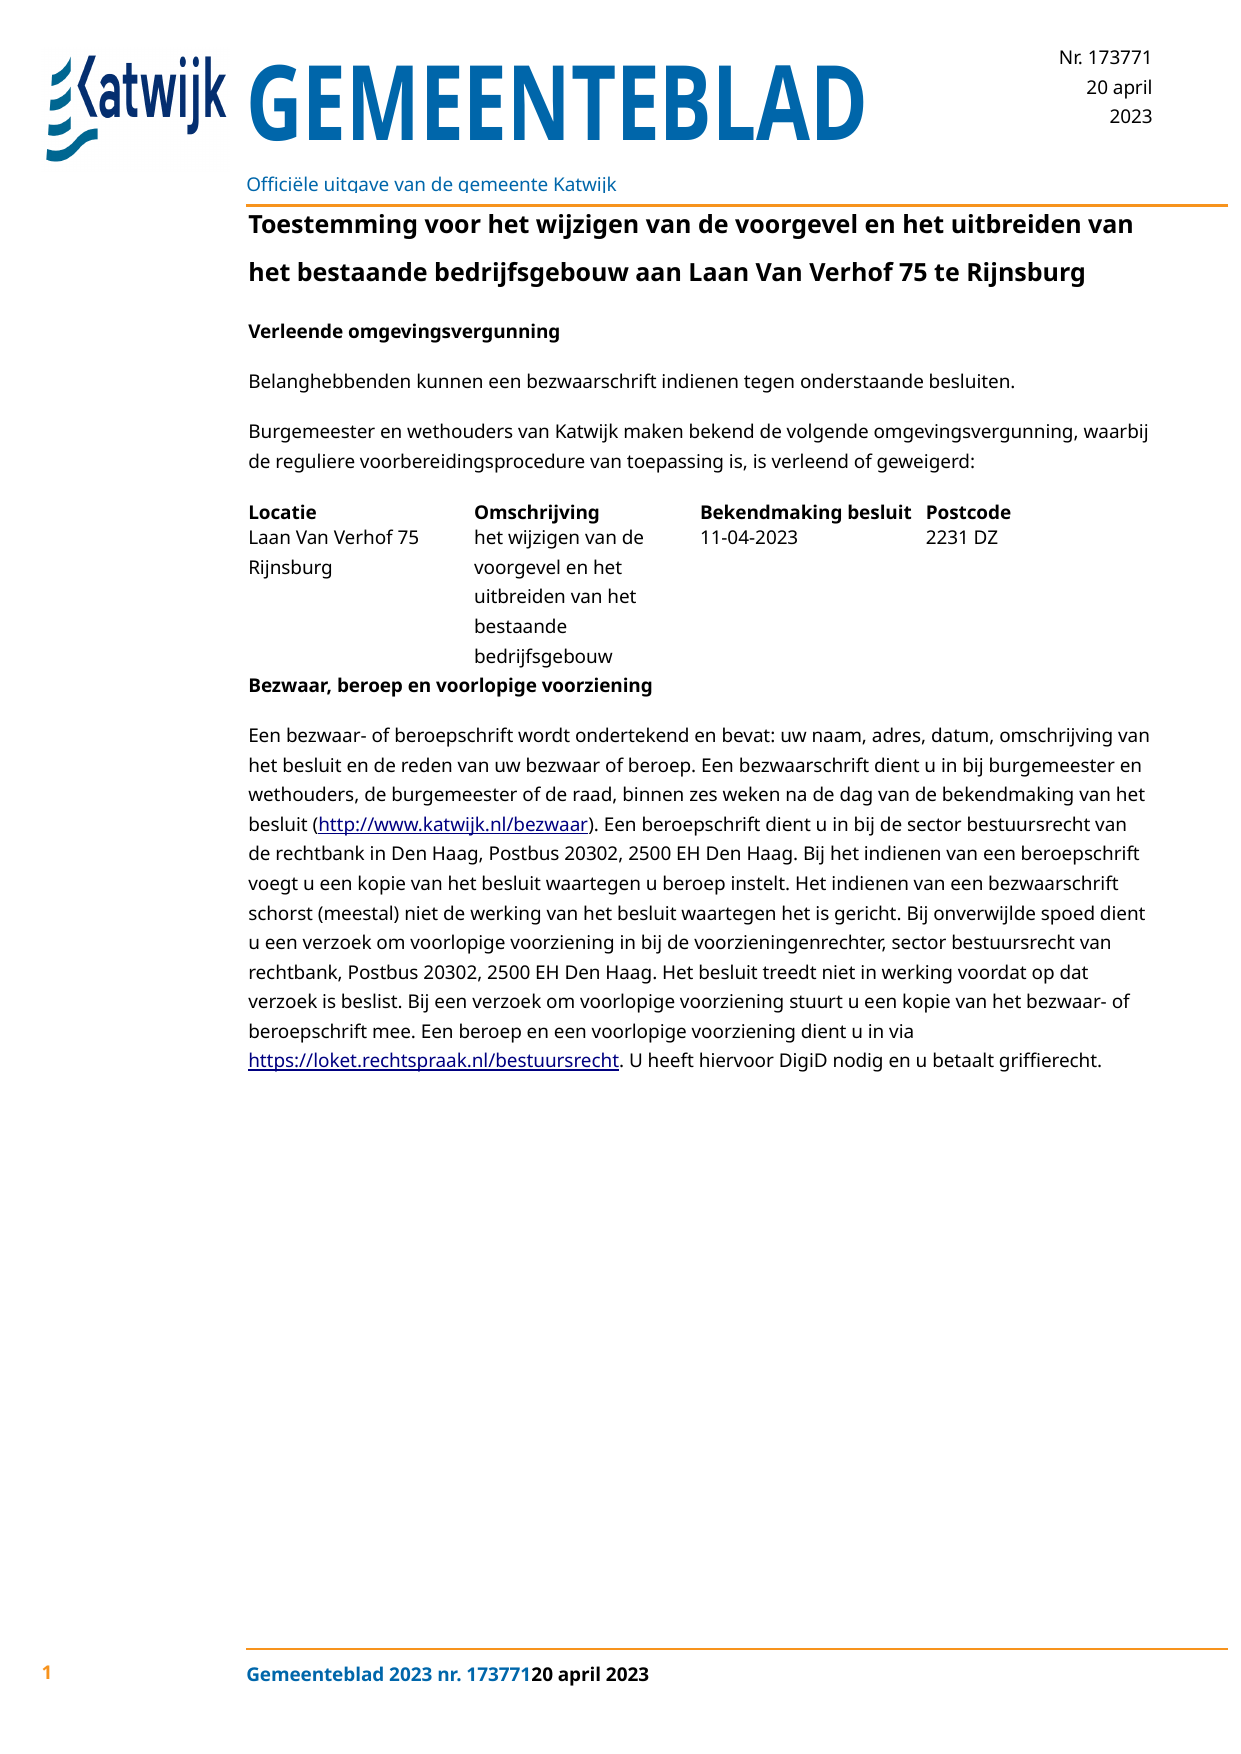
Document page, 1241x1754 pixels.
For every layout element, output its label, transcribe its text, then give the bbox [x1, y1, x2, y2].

text Verleende omgevingsvergunning [248, 318, 1152, 344]
table_header Omschrijving [474, 499, 700, 524]
table_cell Laan Van Verhof 75 Rijnsburg [248, 525, 474, 669]
table_cell 2231 DZ [926, 525, 1152, 669]
text Belanghebbenden kunnen een bezwaarschrift indienen tegen onderstaande besluiten. [248, 368, 1152, 394]
table_cell 11-04-2023 [700, 525, 926, 669]
text Bezwaar, beroep en voorlopige voorziening [248, 672, 1152, 698]
table_cell het wijzigen van de voorgevel en het uitbreiden van het bestaande bedrijfsgebouw [474, 525, 700, 669]
picture [41, 47, 231, 172]
table_header Locatie [248, 499, 474, 524]
text Een bezwaar- of beroepschrift wordt ondertekend en bevat: uw naam, adres, datum, omschrijving van het besluit en de reden van uw bezwaar of beroep. Een bezwaarschrift dient u in bij burgemeester en wethouders, de burgemeester of de raad, binnen zes weken na de dag van de bekendmaking van het besluit (http://www.katwijk.nl/bezwaar). Een beroepschrift dient u in bij de sector bestuursrecht van de rechtbank in Den Haag, Postbus 20302, 2500 EH Den Haag. Bij het indienen van een beroepschrift voegt u een kopie van het besluit waartegen u beroep instelt. Het indienen van een bezwaarschrift schorst (meestal) niet de werking van het besluit waartegen het is gericht. Bij onverwijlde spoed dient u een verzoek om voorlopige voorziening in bij de voorzieningenrechter, sector bestuursrecht van rechtbank, Postbus 20302, 2500 EH Den Haag. Het besluit treedt niet in werking voordat op dat verzoek is beslist. Bij een verzoek om voorlopige voorziening stuurt u een kopie van het bezwaar- of beroepschrift mee. Een beroep en een voorlopige voorziening dient u in via https://loket.rechtspraak.nl/bestuursrecht. U heeft hiervoor DigiD nodig en u betaalt griffierecht. [248, 722, 1152, 1073]
table_header Bekendmaking besluit [700, 499, 926, 524]
text Burgemeester en wethouders van Katwijk maken bekend de volgende omgevingsvergunning, waarbij de reguliere voorbereidingsprocedure van toepassing is, is verleend of geweigerd: [248, 419, 1152, 474]
table_header Postcode [926, 499, 1152, 524]
text Toestemming voor het wijzigen van de voorgevel en het uitbreiden van het bestaande bedrijfsgebouw aan Laan Van Verhof 75 te Rijnsburg [248, 207, 1152, 288]
